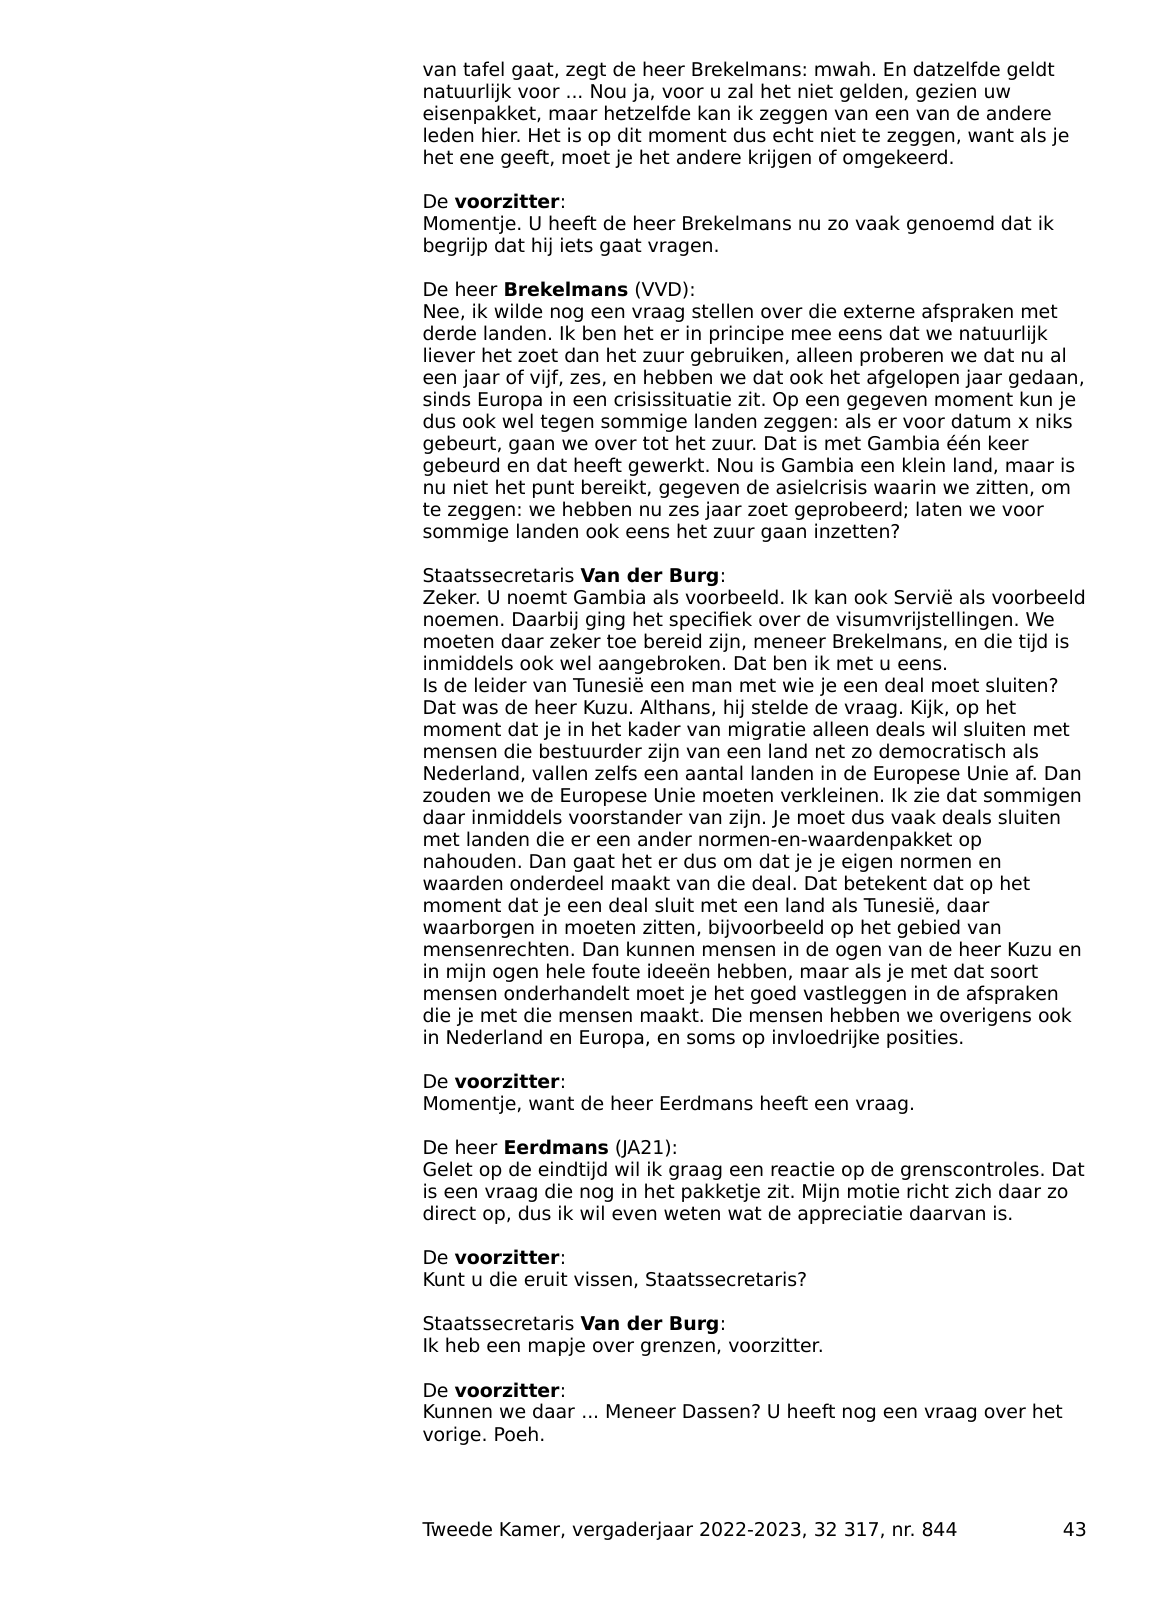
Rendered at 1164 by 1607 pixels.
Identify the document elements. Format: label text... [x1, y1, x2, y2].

text De voorzitter: [422, 1071, 1087, 1093]
text van tafel gaat, zegt de heer Brekelmans: mwah. En datzelfde geldt natuurlijk voor ... Nou ja, voor u zal het niet gelden, gezien uw eisenpakket, maar hetzelfde kan ik zeggen van een van de andere leden hier. Het is op dit moment dus echt niet te zeggen, want als je het ene geeft, moet je het andere krijgen of omgekeerd. [422, 59, 1087, 169]
text Kunt u die eruit vissen, Staatssecretaris? [422, 1269, 1087, 1291]
text Gelet op de eindtijd wil ik graag een reactie op de grenscontroles. Dat is een vraag die nog in het pakketje zit. Mijn motie richt zich daar zo direct op, dus ik wil even weten wat de appreciatie daarvan is. [422, 1159, 1087, 1225]
text De voorzitter: [422, 1379, 1087, 1401]
text De voorzitter: [422, 1247, 1087, 1269]
text De voorzitter: [422, 191, 1087, 213]
text Ik heb een mapje over grenzen, voorzitter. [422, 1335, 1087, 1357]
text Zeker. U noemt Gambia als voorbeeld. Ik kan ook Servië als voorbeeld noemen. Daarbij ging het specifiek over de visumvrijstellingen. We moeten daar zeker toe bereid zijn, meneer Brekelmans, en die tijd is inmiddels ook wel aangebroken. Dat ben ik met u eens. [422, 587, 1087, 675]
text Staatssecretaris Van der Burg: [422, 1313, 1087, 1335]
text Is de leider van Tunesië een man met wie je een deal moet sluiten? Dat was de heer Kuzu. Althans, hij stelde de vraag. Kijk, op het moment dat je in het kader van migratie alleen deals wil sluiten met mensen die bestuurder zijn van een land net zo democratisch als Nederland, vallen zelfs een aantal landen in de Europese Unie af. Dan zouden we de Europese Unie moeten verkleinen. Ik zie dat sommigen daar inmiddels voorstander van zijn. Je moet dus vaak deals sluiten met landen die er een ander normen-en-waardenpakket op nahouden. Dan gaat het er dus om dat je je eigen normen en waarden onderdeel maakt van die deal. Dat betekent dat op het moment dat je een deal sluit met een land als Tunesië, daar waarborgen in moeten zitten, bijvoorbeeld op het gebied van mensenrechten. Dan kunnen mensen in de ogen van de heer Kuzu en in mijn ogen hele foute ideeën hebben, maar als je met dat soort mensen onderhandelt moet je het goed vastleggen in de afspraken die je met die mensen maakt. Die mensen hebben we overigens ook in Nederland en Europa, en soms op invloedrijke posities. [422, 675, 1087, 1049]
text De heer Brekelmans (VVD): [422, 279, 1087, 301]
text Nee, ik wilde nog een vraag stellen over die externe afspraken met derde landen. Ik ben het er in principe mee eens dat we natuurlijk liever het zoet dan het zuur gebruiken, alleen proberen we dat nu al een jaar of vijf, zes, en hebben we dat ook het afgelopen jaar gedaan, sinds Europa in een crisissituatie zit. Op een gegeven moment kun je dus ook wel tegen sommige landen zeggen: als er voor datum x niks gebeurt, gaan we over tot het zuur. Dat is met Gambia één keer gebeurd en dat heeft gewerkt. Nou is Gambia een klein land, maar is nu niet het punt bereikt, gegeven de asielcrisis waarin we zitten, om te zeggen: we hebben nu zes jaar zoet geprobeerd; laten we voor sommige landen ook eens het zuur gaan inzetten? [422, 301, 1087, 543]
text Momentje, want de heer Eerdmans heeft een vraag. [422, 1093, 1087, 1115]
text Kunnen we daar ... Meneer Dassen? U heeft nog een vraag over het vorige. Poeh. [422, 1401, 1087, 1445]
text De heer Eerdmans (JA21): [422, 1137, 1087, 1159]
text Staatssecretaris Van der Burg: [422, 565, 1087, 587]
text Momentje. U heeft de heer Brekelmans nu zo vaak genoemd dat ik begrijp dat hij iets gaat vragen. [422, 213, 1087, 257]
